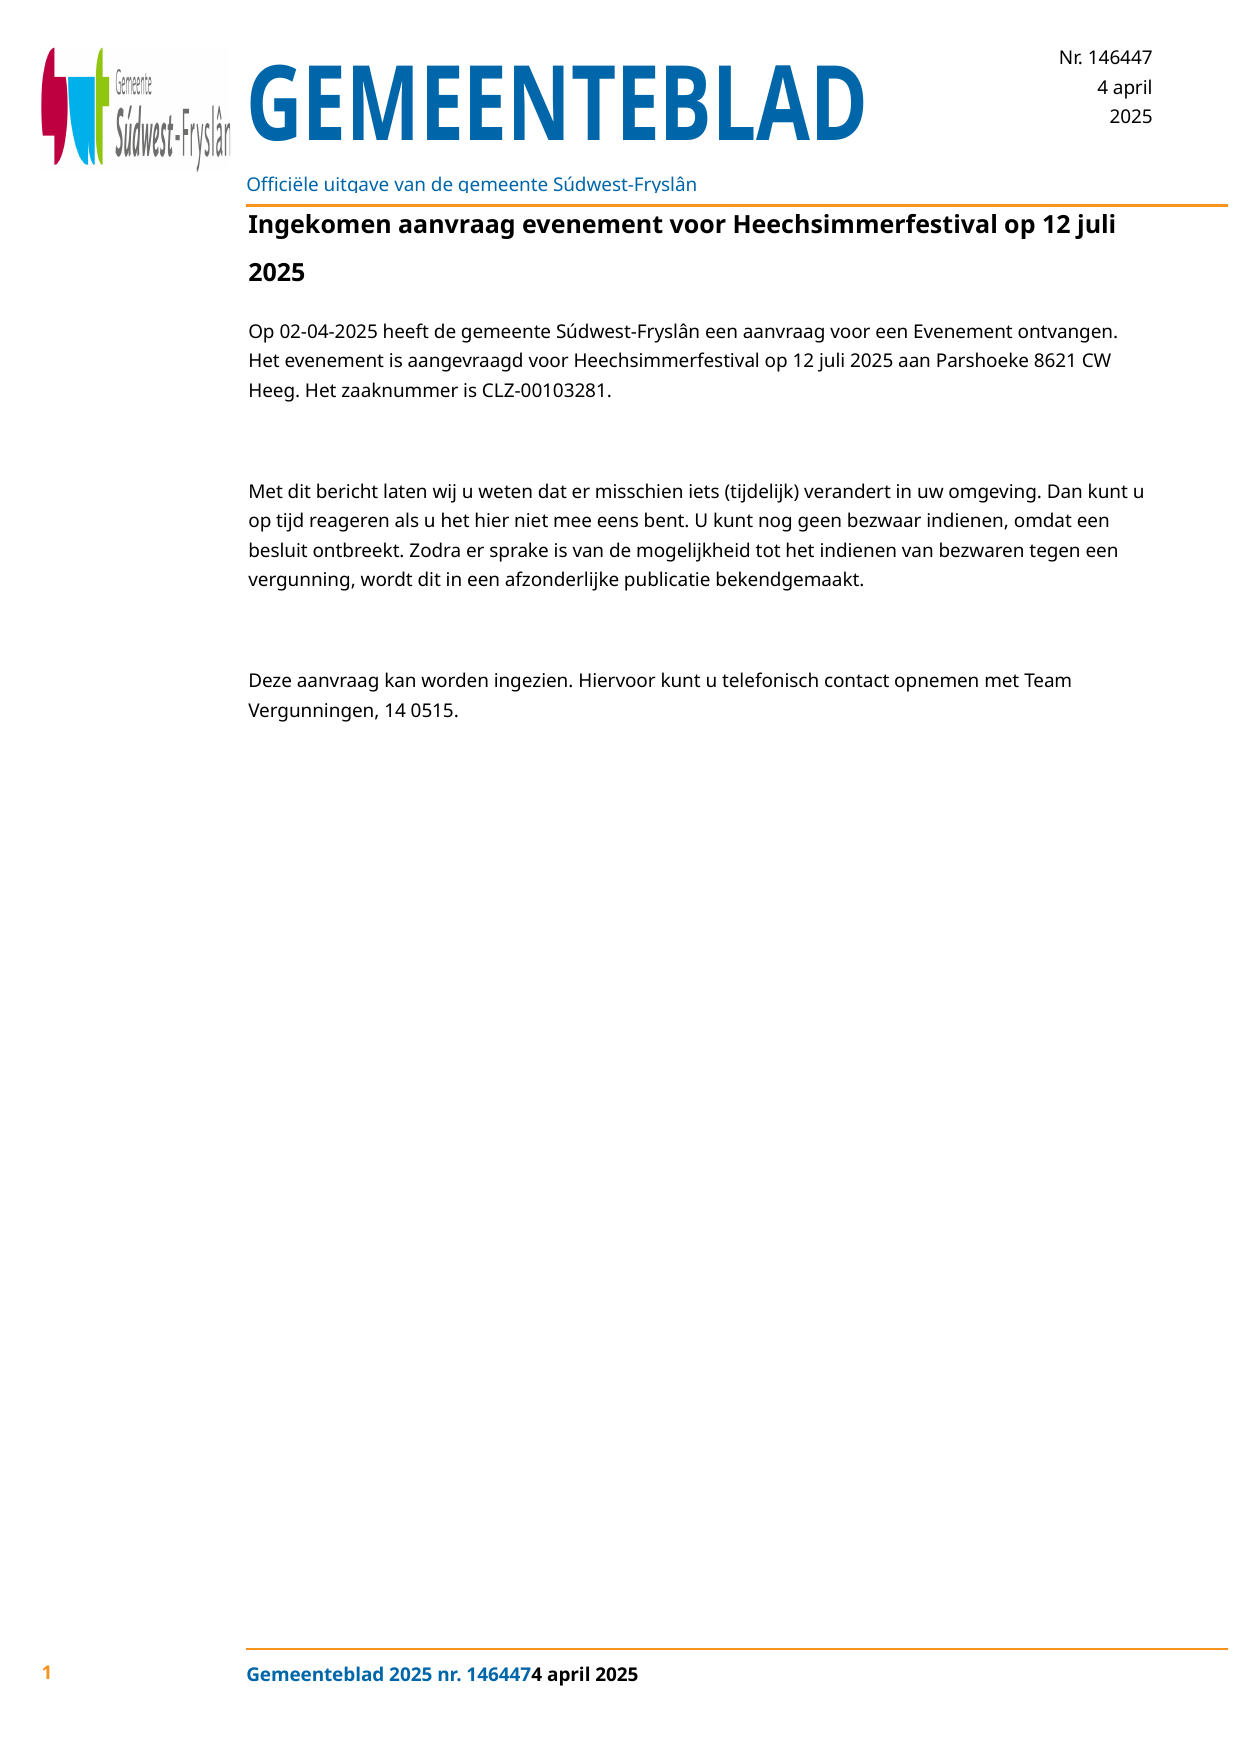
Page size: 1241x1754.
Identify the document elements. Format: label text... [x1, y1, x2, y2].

text Deze aanvraag kan worden ingezien. Hiervoor kunt u telefonisch contact opnemen met Team Vergunningen, 14 0515. [248, 667, 1152, 723]
text Ingekomen aanvraag evenement voor Heechsimmerfestival op 12 juli 2025 [248, 207, 1152, 288]
picture [41, 47, 231, 172]
text Op 02-04-2025 heeft de gemeente Súdwest-Fryslân een aanvraag voor een Evenement ontvangen. Het evenement is aangevraagd voor Heechsimmerfestival op 12 juli 2025 aan Parshoeke 8621 CW Heeg. Het zaaknummer is CLZ-00103281. [248, 318, 1152, 403]
text Met dit bericht laten wij u weten dat er misschien iets (tijdelijk) verandert in uw omgeving. Dan kunt u op tijd reageren als u het hier niet mee eens bent. U kunt nog geen bezwaar indienen, omdat een besluit ontbreekt. Zodra er sprake is van de mogelijkheid tot het indienen van bezwaren tegen een vergunning, wordt dit in een afzonderlijke publicatie bekendgemaakt. [248, 478, 1152, 592]
